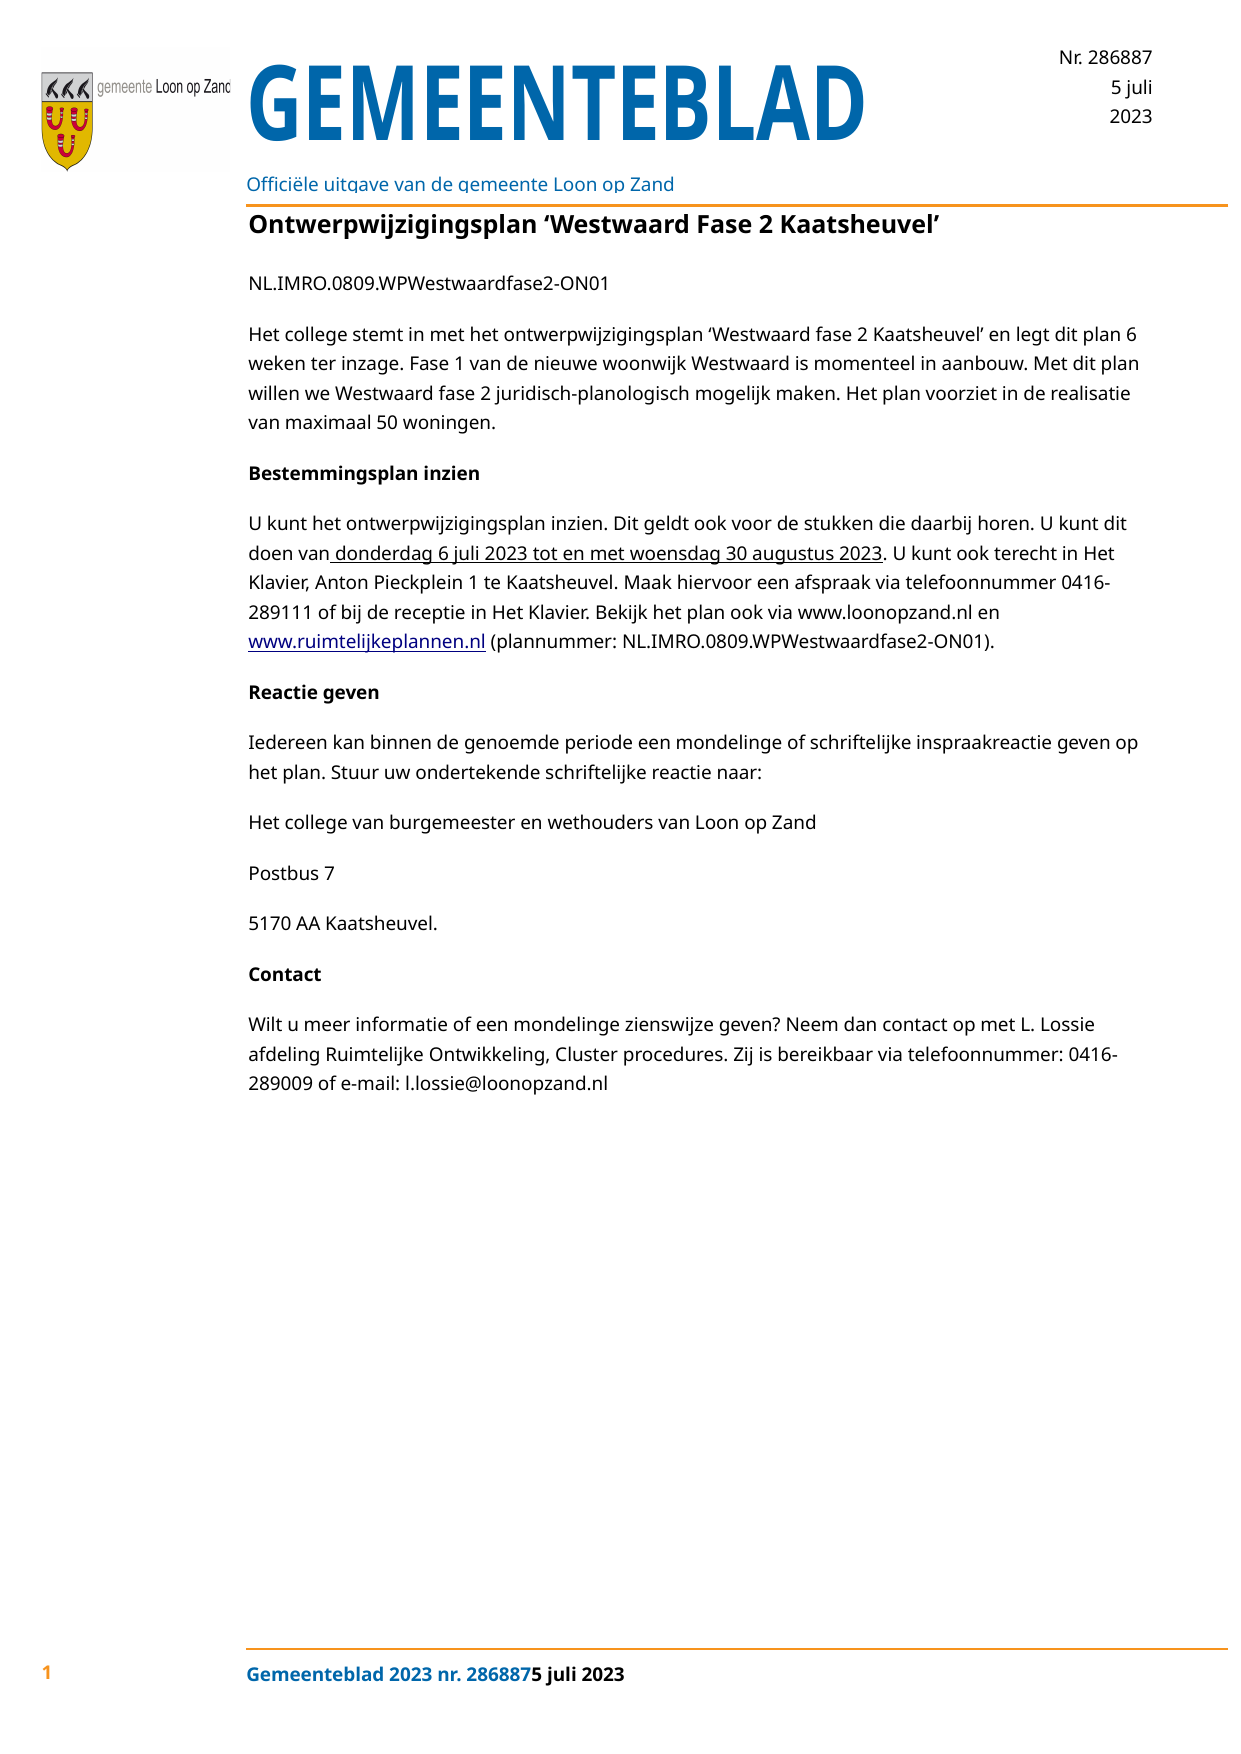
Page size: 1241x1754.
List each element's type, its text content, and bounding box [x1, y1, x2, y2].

text Het college van burgemeester en wethouders van Loon op Zand [248, 809, 1152, 835]
text Contact [248, 961, 1152, 986]
picture [41, 47, 231, 172]
text Postbus 7 [248, 860, 1152, 886]
text Iedereen kan binnen de genoemde periode een mondelinge of schriftelijke inspraakreactie geven op het plan. Stuur uw ondertekende schriftelijke reactie naar: [248, 729, 1152, 785]
text U kunt het ontwerpwijzigingsplan inzien. Dit geldt ook voor de stukken die daarbij horen. U kunt dit doen van donderdag 6 juli 2023 tot en met woensdag 30 augustus 2023. U kunt ook terecht in Het Klavier, Anton Pieckplein 1 te Kaatsheuvel. Maak hiervoor een afspraak via telefoonnummer 0416-289111 of bij de receptie in Het Klavier. Bekijk het plan ook via www.loonopzand.nl en www.ruimtelijkeplannen.nl (plannummer: NL.IMRO.0809.WPWestwaardfase2-ON01). [248, 510, 1152, 654]
text Wilt u meer informatie of een mondelinge zienswijze geven? Neem dan contact op met L. Lossie afdeling Ruimtelijke Ontwikkeling, Cluster procedures. Zij is bereikbaar via telefoonnummer: 0416-289009 of e-mail: l.lossie@loonopzand.nl [248, 1011, 1152, 1096]
text Bestemmingsplan inzien [248, 460, 1152, 486]
text Het college stemt in met het ontwerpwijzigingsplan ‘Westwaard fase 2 Kaatsheuvel’ en legt dit plan 6 weken ter inzage. Fase 1 van de nieuwe woonwijk Westwaard is momenteel in aanbouw. Met dit plan willen we Westwaard fase 2 juridisch-planologisch mogelijk maken. Het plan voorziet in de realisatie van maximaal 50 woningen. [248, 321, 1152, 435]
text 5170 AA Kaatsheuvel. [248, 910, 1152, 936]
text Ontwerpwijzigingsplan ‘Westwaard Fase 2 Kaatsheuvel’ [248, 207, 1152, 241]
text NL.IMRO.0809.WPWestwaardfase2-ON01 [248, 270, 1152, 296]
text Reactie geven [248, 679, 1152, 705]
